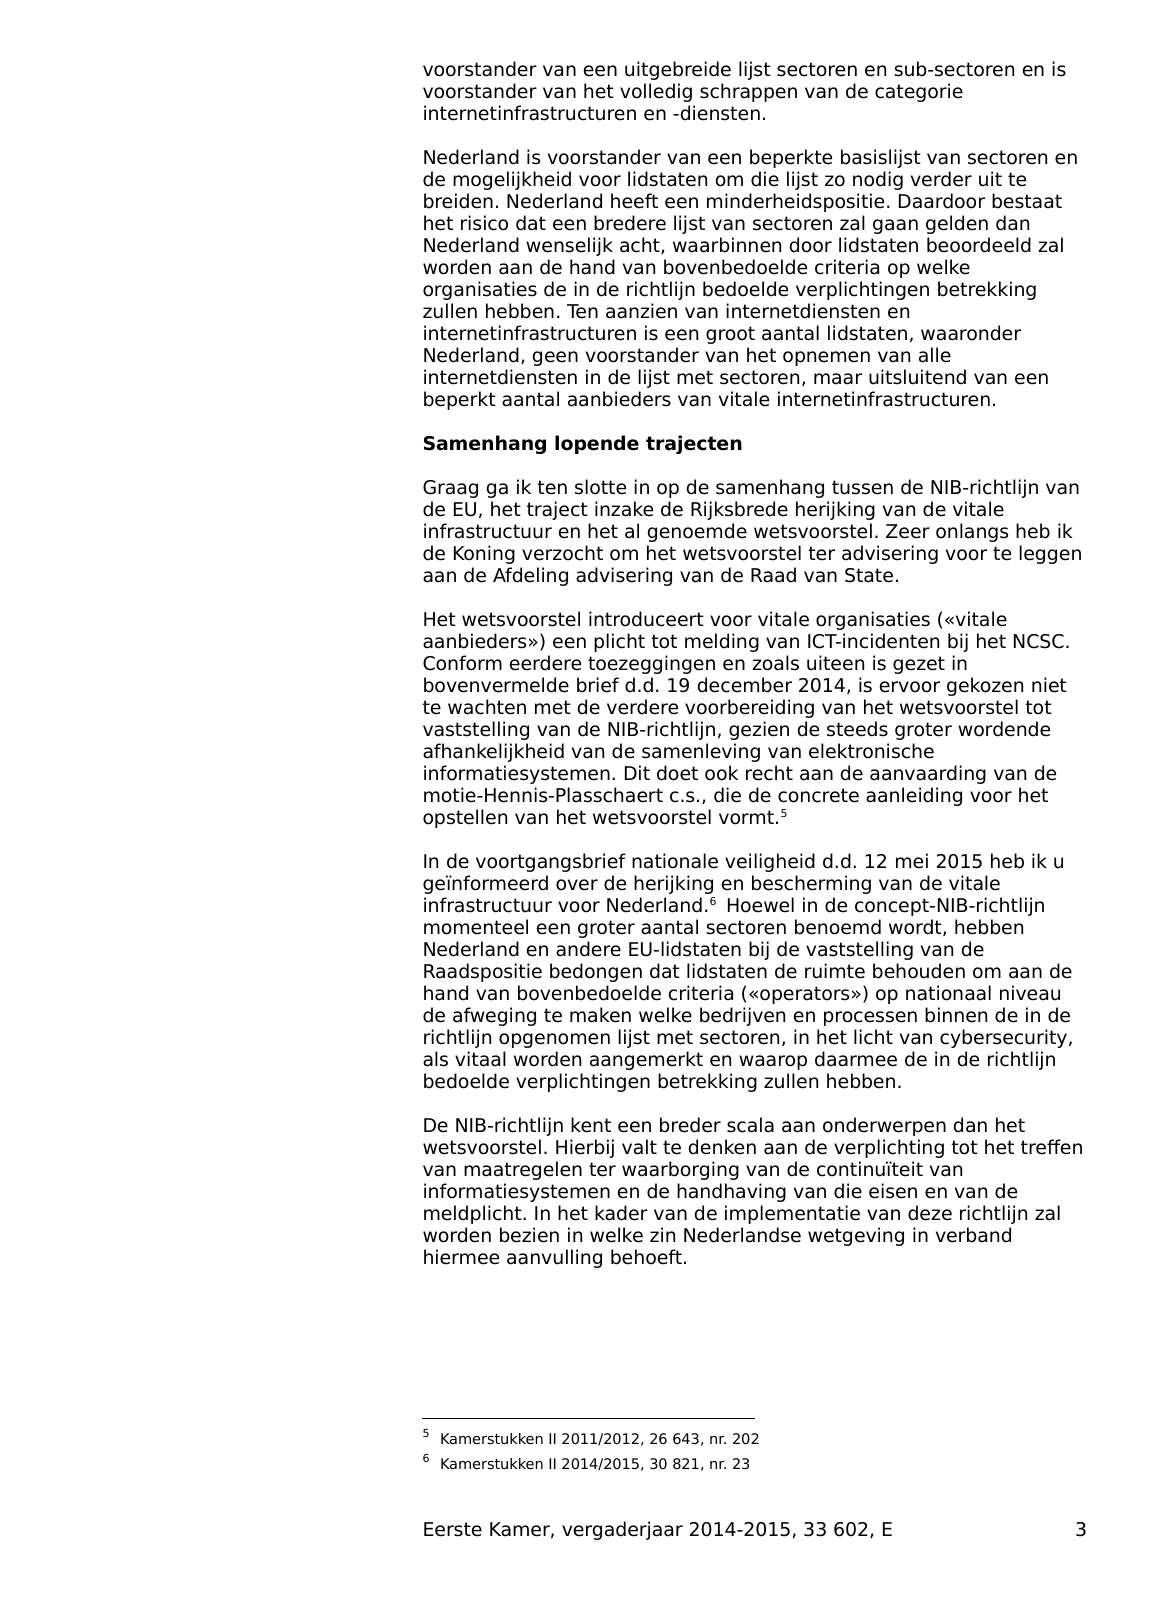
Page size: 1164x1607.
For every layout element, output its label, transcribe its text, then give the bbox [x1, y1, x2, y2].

text voorstander van een uitgebreide lijst sectoren en sub-sectoren en is voorstander van het volledig schrappen van de categorie internetinfrastructuren en -diensten. [422, 59, 1087, 125]
text Kamerstukken II 2011/2012, 26 643, nr. 202 [422, 1427, 1087, 1449]
text Het wetsvoorstel introduceert voor vitale organisaties («vitale aanbieders») een plicht tot melding van ICT-incidenten bij het NCSC. Conform eerdere toezeggingen en zoals uiteen is gezet in bovenvermelde brief d.d. 19 december 2014, is ervoor gekozen niet te wachten met de verdere voorbereiding van het wetsvoorstel tot vaststelling van de NIB-richtlijn, gezien de steeds groter wordende afhankelijkheid van de samenleving van elektronische informatiesystemen. Dit doet ook recht aan de aanvaarding van de motie-Hennis-Plasschaert c.s., die de concrete aanleiding voor het opstellen van het wetsvoorstel vormt. [422, 609, 1087, 829]
text Kamerstukken II 2014/2015, 30 821, nr. 23 [422, 1452, 1087, 1474]
text Nederland is voorstander van een beperkte basislijst van sectoren en de mogelijkheid voor lidstaten om die lijst zo nodig verder uit te breiden. Nederland heeft een minderheidspositie. Daardoor bestaat het risico dat een bredere lijst van sectoren zal gaan gelden dan Nederland wenselijk acht, waarbinnen door lidstaten beoordeeld zal worden aan de hand van bovenbedoelde criteria op welke organisaties de in de richtlijn bedoelde verplichtingen betrekking zullen hebben. Ten aanzien van internetdiensten en internetinfrastructuren is een groot aantal lidstaten, waaronder Nederland, geen voorstander van het opnemen van alle internetdiensten in de lijst met sectoren, maar uitsluitend van een beperkt aantal aanbieders van vitale internetinfrastructuren. [422, 147, 1087, 411]
subtitle Samenhang lopende trajecten [422, 433, 1087, 455]
text De NIB-richtlijn kent een breder scala aan onderwerpen dan het wetsvoorstel. Hierbij valt te denken aan de verplichting tot het treffen van maatregelen ter waarborging van de continuïteit van informatiesystemen en de handhaving van die eisen en van de meldplicht. In het kader van de implementatie van deze richtlijn zal worden bezien in welke zin Nederlandse wetgeving in verband hiermee aanvulling behoeft. [422, 1115, 1087, 1269]
text In de voortgangsbrief nationale veiligheid d.d. 12 mei 2015 heb ik u geïnformeerd over de herijking en bescherming van de vitale infrastructuur voor Nederland. Hoewel in de concept-NIB-richtlijn momenteel een groter aantal sectoren benoemd wordt, hebben Nederland en andere EU-lidstaten bij de vaststelling van de Raadspositie bedongen dat lidstaten de ruimte behouden om aan de hand van bovenbedoelde criteria («operators») op nationaal niveau de afweging te maken welke bedrijven en processen binnen de in de richtlijn opgenomen lijst met sectoren, in het licht van cybersecurity, als vitaal worden aangemerkt en waarop daarmee de in de richtlijn bedoelde verplichtingen betrekking zullen hebben. [422, 851, 1087, 1093]
text Graag ga ik ten slotte in op de samenhang tussen de NIB-richtlijn van de EU, het traject inzake de Rijksbrede herijking van de vitale infrastructuur en het al genoemde wetsvoorstel. Zeer onlangs heb ik de Koning verzocht om het wetsvoorstel ter advisering voor te leggen aan de Afdeling advisering van de Raad van State. [422, 477, 1087, 587]
